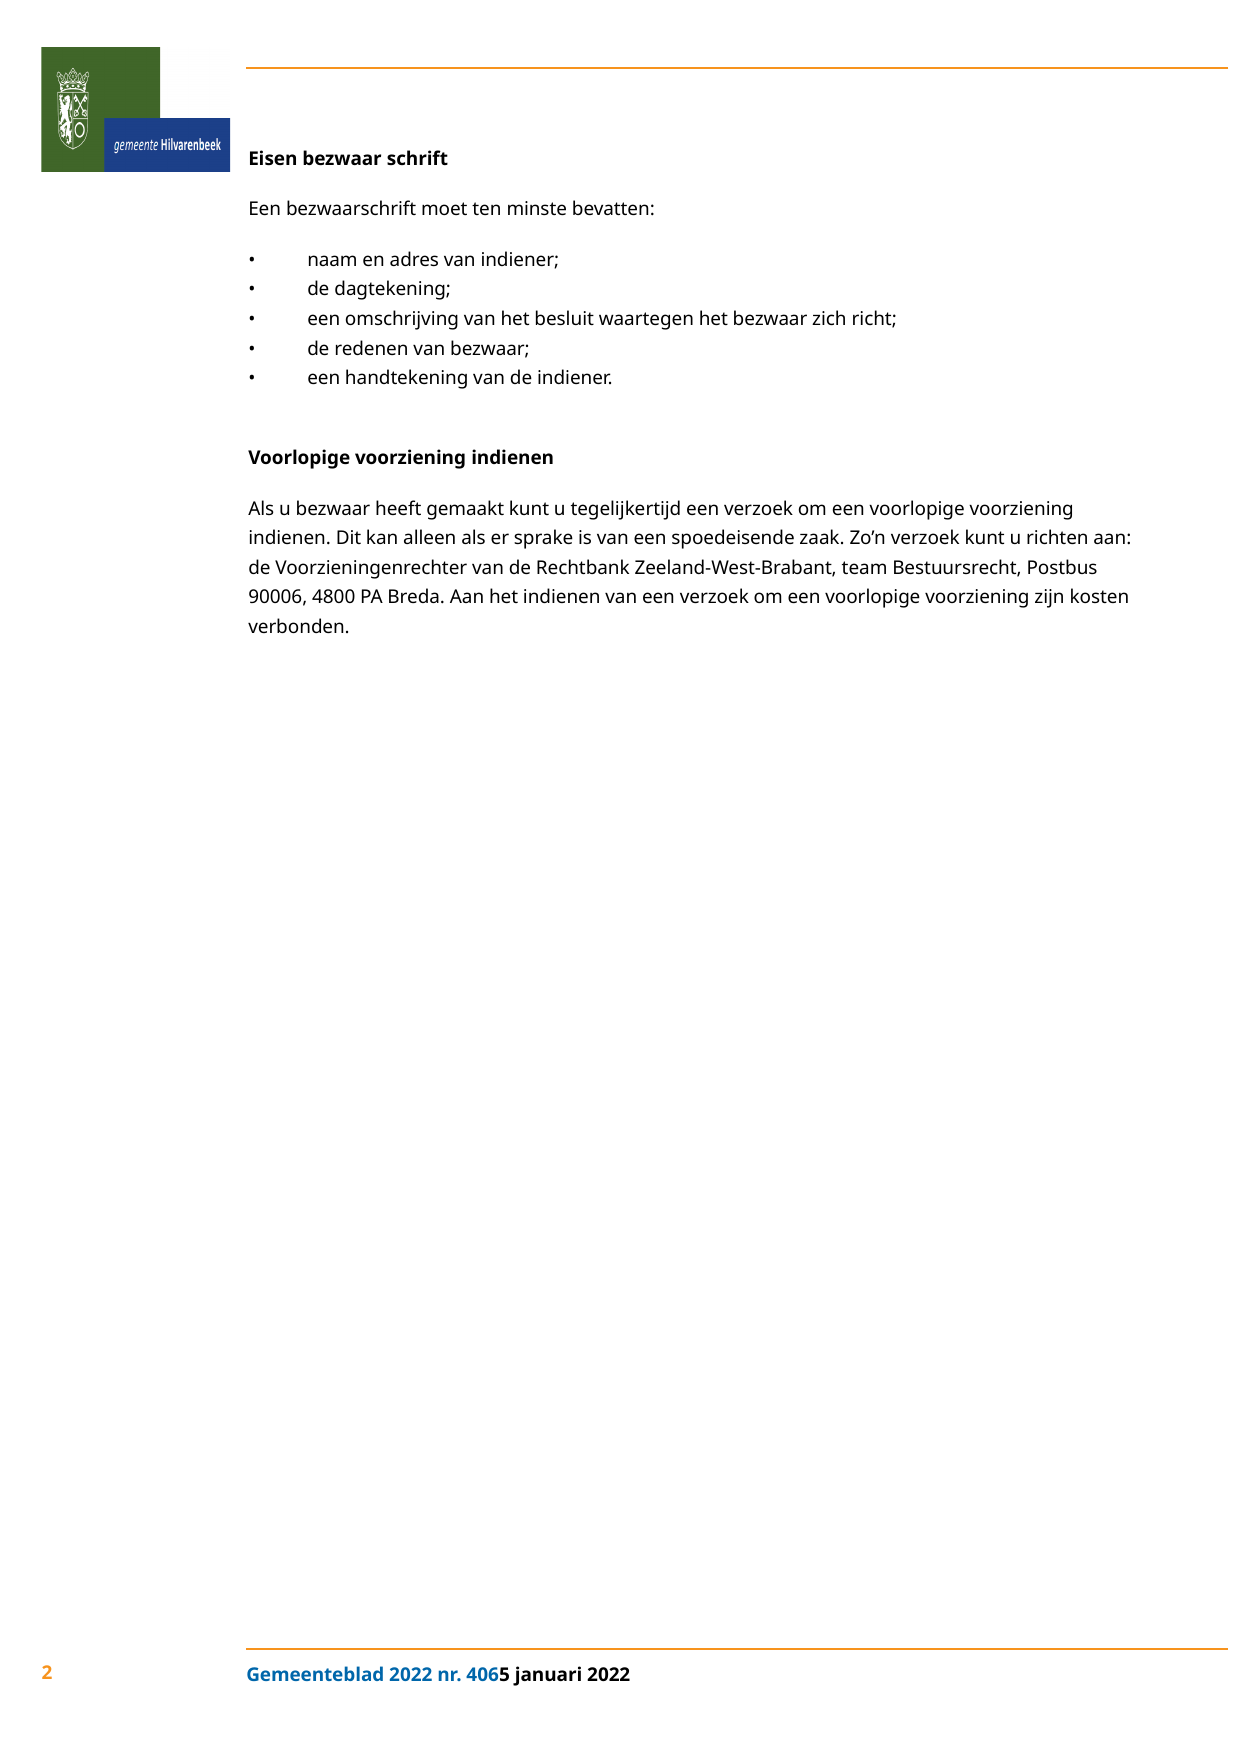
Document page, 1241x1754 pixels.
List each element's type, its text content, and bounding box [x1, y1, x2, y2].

text Als u bezwaar heeft gemaakt kunt u tegelijkertijd een verzoek om een voorlopige voorziening indienen. Dit kan alleen als er sprake is van een spoedeisende zaak. Zo’n verzoek kunt u richten aan: de Voorzieningenrechter van de Rechtbank Zeeland-West-Brabant, team Bestuursrecht, Postbus 90006, 4800 PA Breda. Aan het indienen van een verzoek om een voorlopige voorziening zijn kosten verbonden. [248, 495, 1152, 639]
text Eisen bezwaar schrift [248, 145, 1152, 171]
list naam en adres van indiener; [248, 246, 1152, 272]
list de redenen van bezwaar; [248, 335, 1152, 361]
list een omschrijving van het besluit waartegen het bezwaar zich richt; [248, 305, 1152, 331]
text Een bezwaarschrift moet ten minste bevatten: [248, 196, 1152, 221]
list een handtekening van de indiener. [248, 364, 1152, 390]
list de dagtekening; [248, 276, 1152, 301]
text Voorlopige voorziening indienen [248, 444, 1152, 470]
picture [41, 47, 231, 172]
